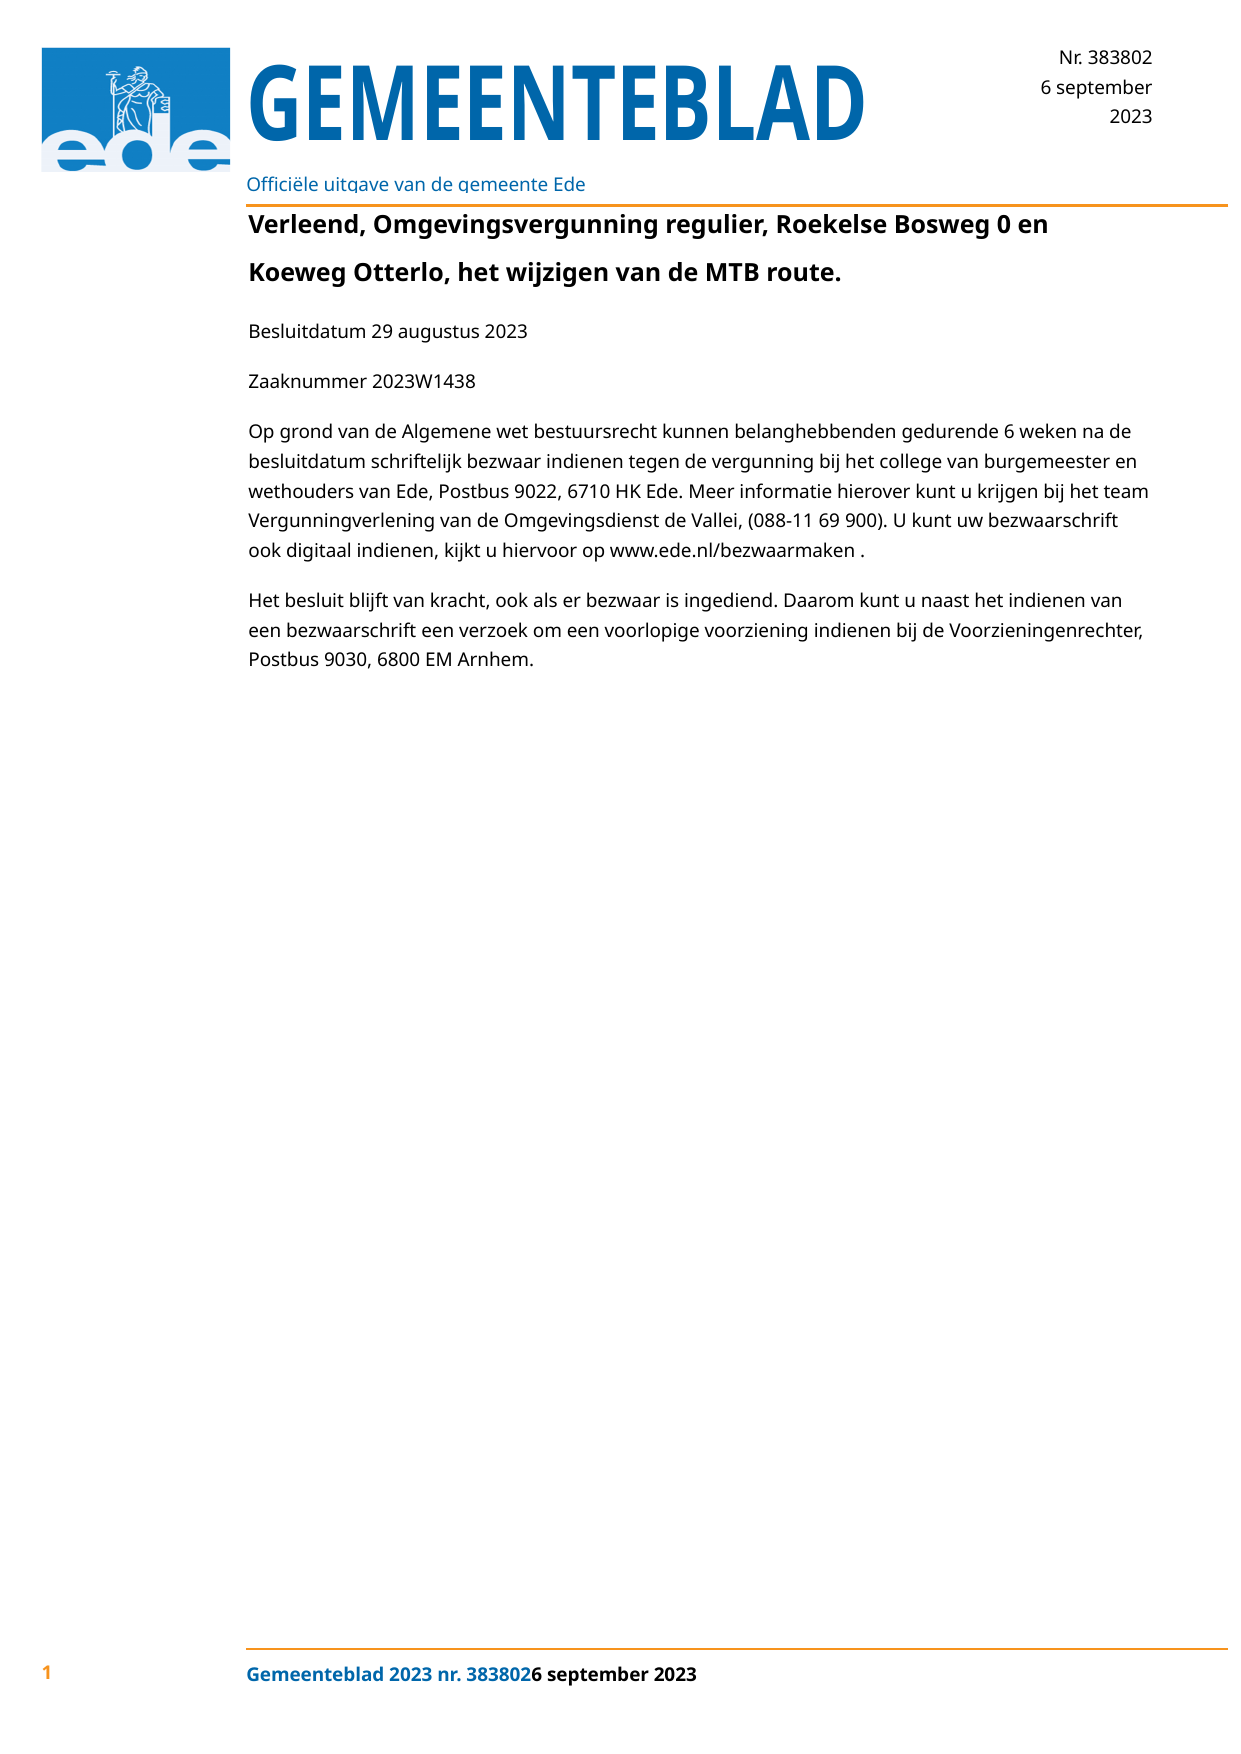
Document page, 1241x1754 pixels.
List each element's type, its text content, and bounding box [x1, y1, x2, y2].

text Besluitdatum 29 augustus 2023 [248, 318, 1152, 344]
text Verleend, Omgevingsvergunning regulier, Roekelse Bosweg 0 en Koeweg Otterlo, het wijzigen van de MTB route. [248, 207, 1152, 288]
text Op grond van de Algemene wet bestuursrecht kunnen belanghebbenden gedurende 6 weken na de besluitdatum schriftelijk bezwaar indienen tegen de vergunning bij het college van burgemeester en wethouders van Ede, Postbus 9022, 6710 HK Ede. Meer informatie hierover kunt u krijgen bij het team Vergunningverlening van de Omgevingsdienst de Vallei, (088-11 69 900). U kunt uw bezwaarschrift ook digitaal indienen, kijkt u hiervoor op www.ede.nl/bezwaarmaken . [248, 419, 1152, 563]
picture [41, 47, 231, 172]
text Zaaknummer 2023W1438 [248, 368, 1152, 394]
text Het besluit blijft van kracht, ook als er bezwaar is ingediend. Daarom kunt u naast het indienen van een bezwaarschrift een verzoek om een voorlopige voorziening indienen bij de Voorzieningenrechter, Postbus 9030, 6800 EM Arnhem. [248, 587, 1152, 672]
